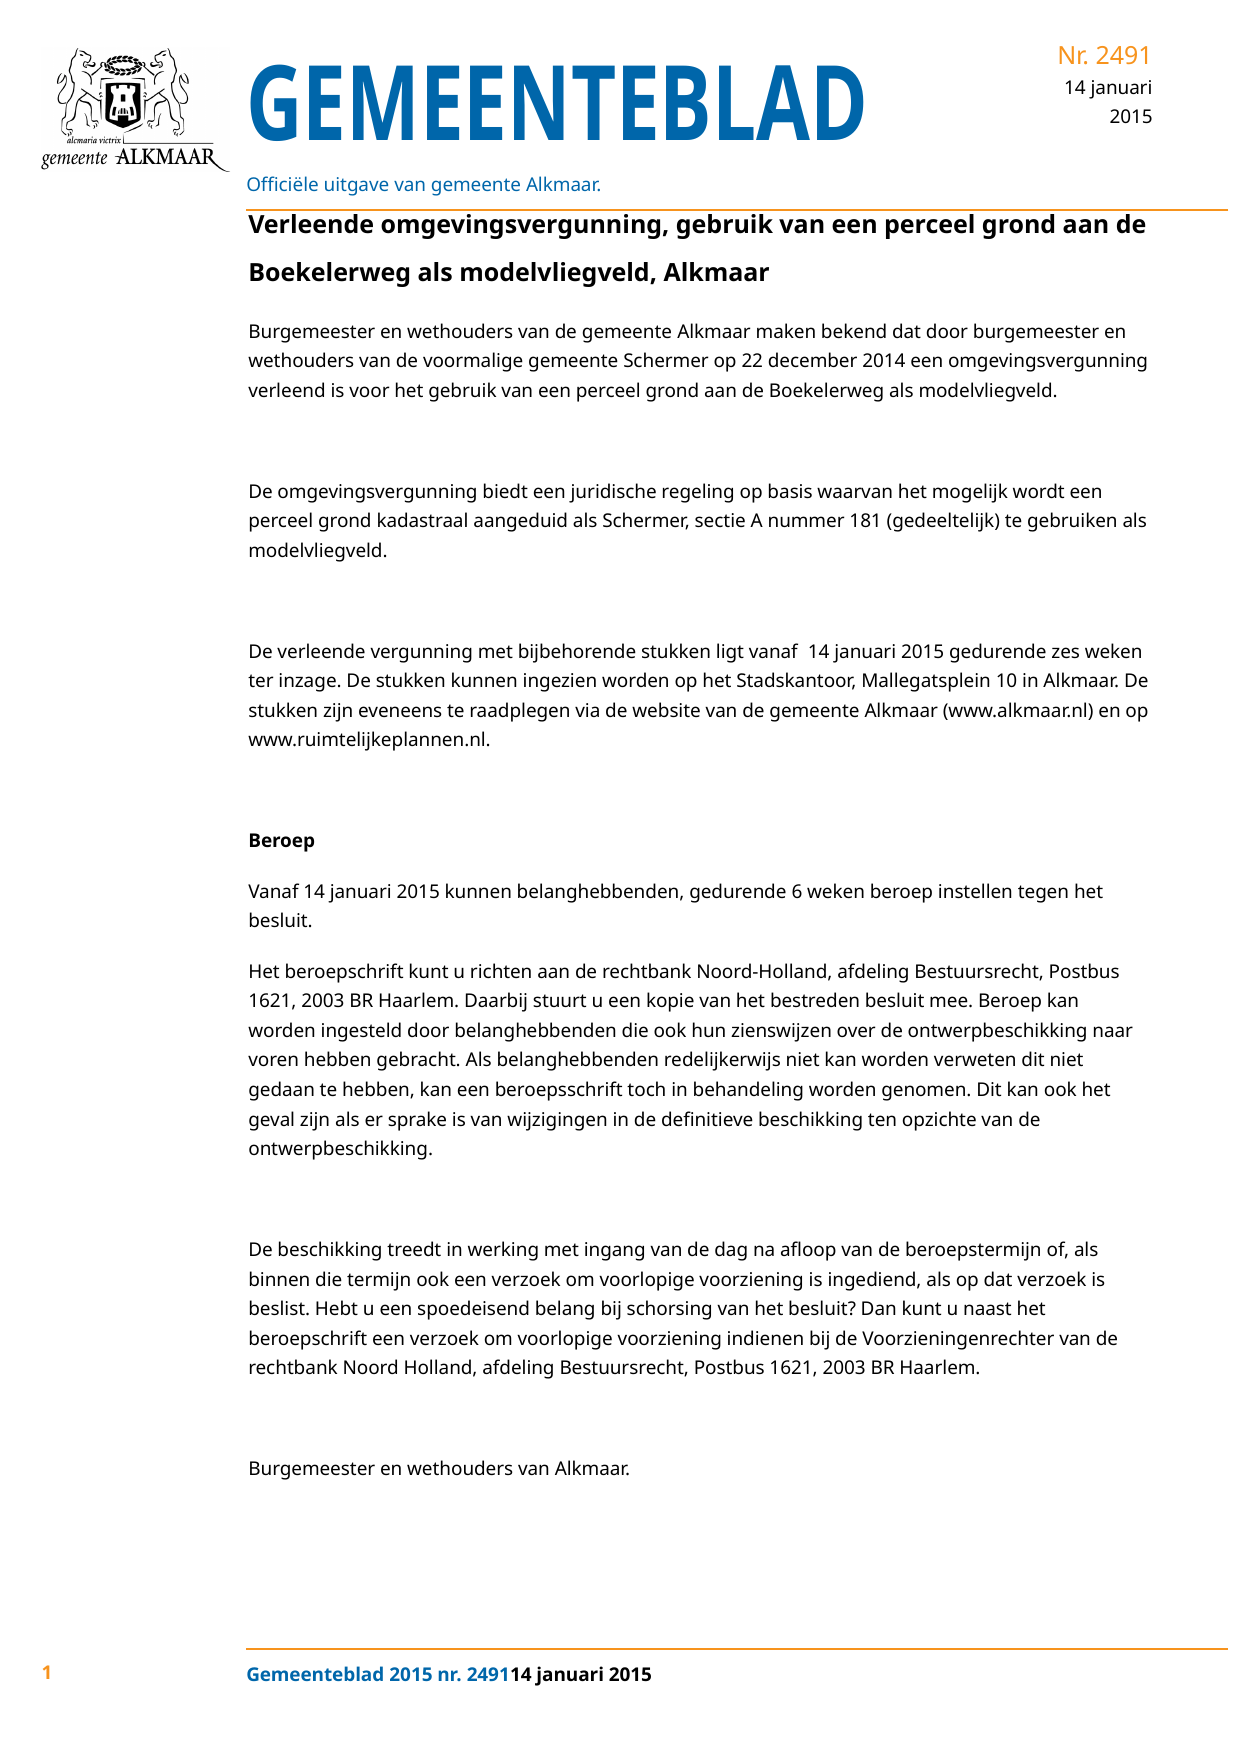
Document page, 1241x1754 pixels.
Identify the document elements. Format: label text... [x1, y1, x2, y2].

text Burgemeester en wethouders van de gemeente Alkmaar maken bekend dat door burgemeester en wethouders van de voormalige gemeente Schermer op 22 december 2014 een omgevingsvergunning verleend is voor het gebruik van een perceel grond aan de Boekelerweg als modelvliegveld. [248, 318, 1152, 403]
text De beschikking treedt in werking met ingang van de dag na afloop van de beroepstermijn of, als binnen die termijn ook een verzoek om voorlopige voorziening is ingediend, als op dat verzoek is beslist. Hebt u een spoedeisend belang bij schorsing van het besluit? Dan kunt u naast het beroepschrift een verzoek om voorlopige voorziening indienen bij de Voorzieningenrechter van de rechtbank Noord Holland, afdeling Bestuursrecht, Postbus 1621, 2003 BR Haarlem. [248, 1236, 1152, 1380]
picture [41, 47, 231, 172]
text Vanaf 14 januari 2015 kunnen belanghebbenden, gedurende 6 weken beroep instellen tegen het besluit. [248, 878, 1152, 933]
text De verleende vergunning met bijbehorende stukken ligt vanaf 14 januari 2015 gedurende zes weken ter inzage. De stukken kunnen ingezien worden op het Stadskantoor, Mallegatsplein 10 in Alkmaar. De stukken zijn eveneens te raadplegen via de website van de gemeente Alkmaar (www.alkmaar.nl) en op www.ruimtelijkeplannen.nl. [248, 638, 1152, 752]
text Verleende omgevingsvergunning, gebruik van een perceel grond aan de Boekelerweg als modelvliegveld, Alkmaar [248, 211, 1152, 288]
text Beroep [248, 827, 1152, 853]
text De omgevingsvergunning biedt een juridische regeling op basis waarvan het mogelijk wordt een perceel grond kadastraal aangeduid als Schermer, sectie A nummer 181 (gedeeltelijk) te gebruiken als modelvliegveld. [248, 478, 1152, 563]
text Het beroepschrift kunt u richten aan de rechtbank Noord-Holland, afdeling Bestuursrecht, Postbus 1621, 2003 BR Haarlem. Daarbij stuurt u een kopie van het bestreden besluit mee. Beroep kan worden ingesteld door belanghebbenden die ook hun zienswijzen over de ontwerpbeschikking naar voren hebben gebracht. Als belanghebbenden redelijkerwijs niet kan worden verweten dit niet gedaan te hebben, kan een beroepsschrift toch in behandeling worden genomen. Dit kan ook het geval zijn als er sprake is van wijzigingen in de definitieve beschikking ten opzichte van de ontwerpbeschikking. [248, 958, 1152, 1161]
text Burgemeester en wethouders van Alkmaar. [248, 1455, 1152, 1481]
